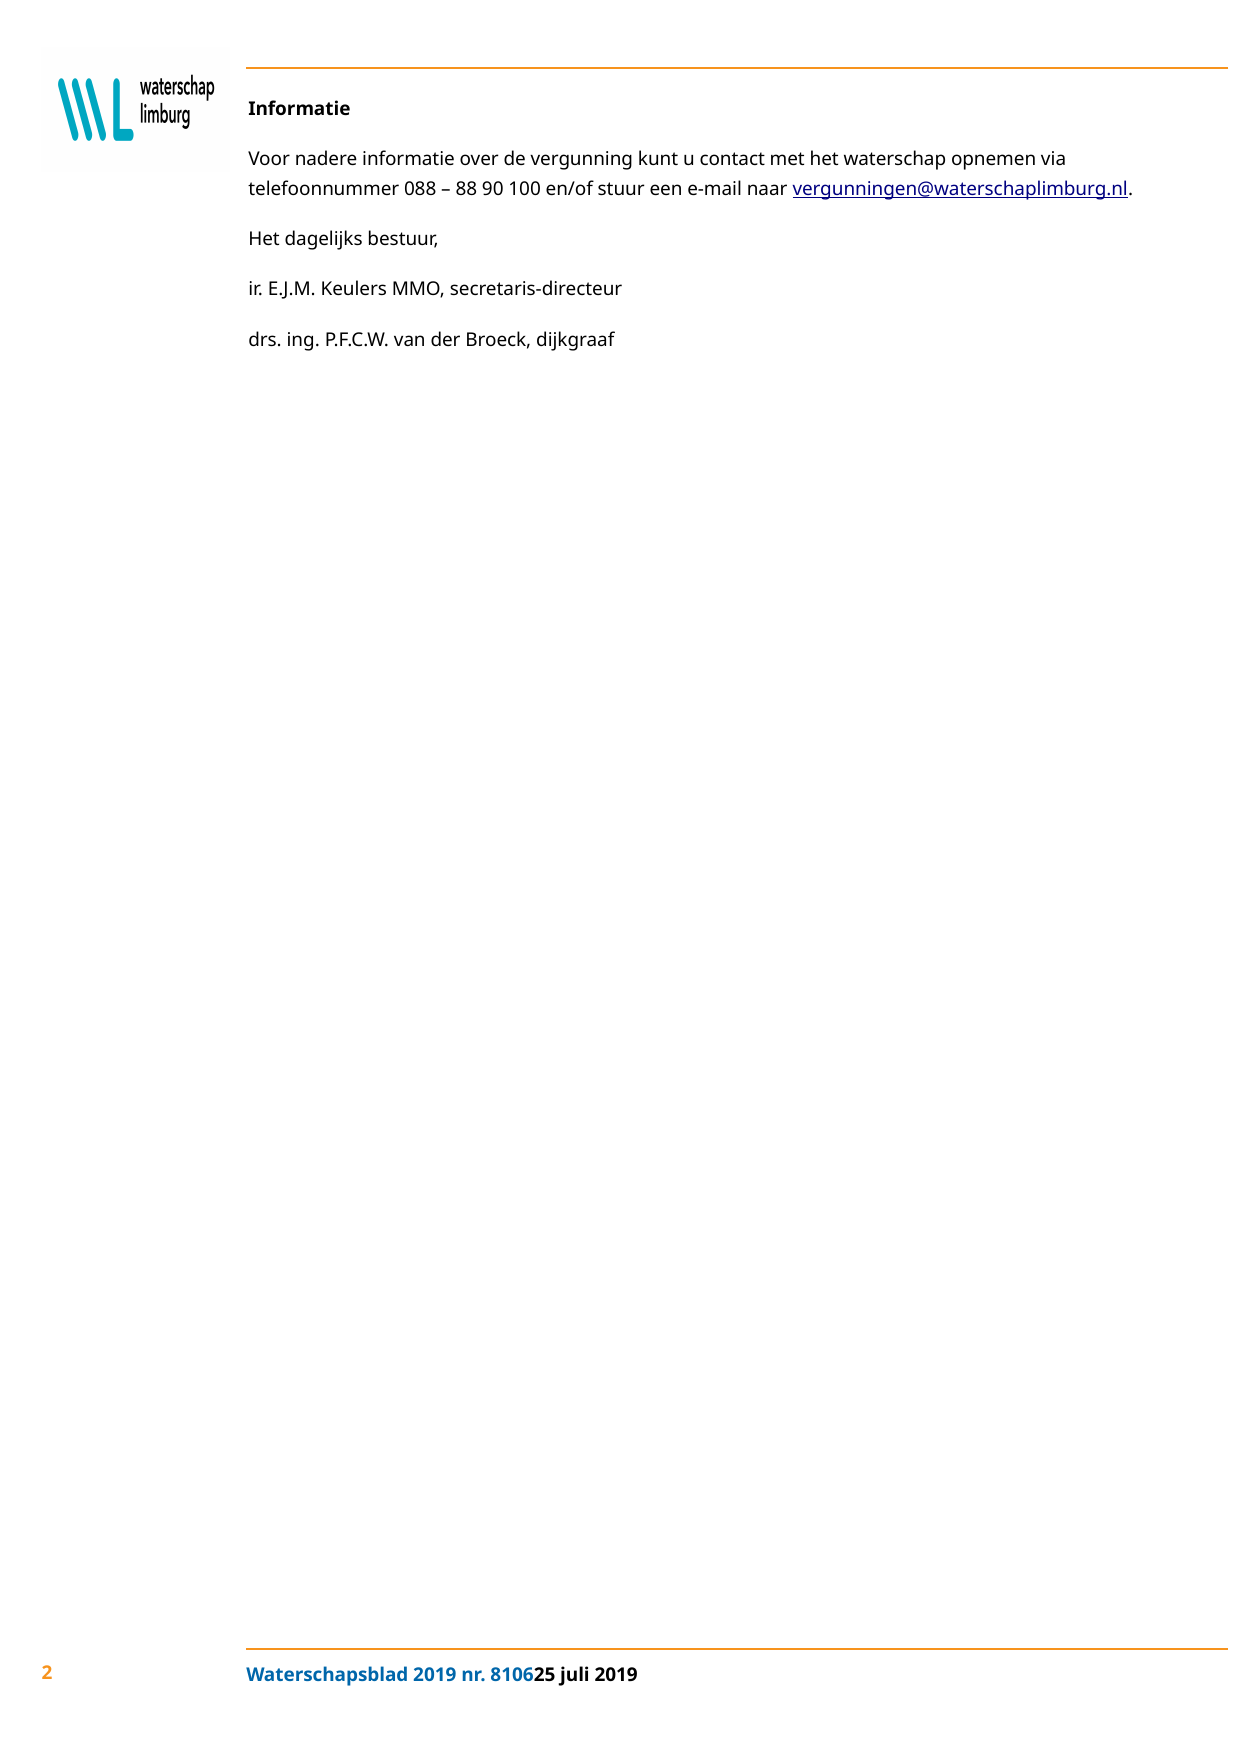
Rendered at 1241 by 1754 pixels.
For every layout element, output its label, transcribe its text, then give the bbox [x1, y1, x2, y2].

picture [41, 47, 231, 172]
text ir. E.J.M. Keulers MMO, secretaris-directeur [248, 276, 1152, 301]
text Voor nadere informatie over de vergunning kunt u contact met het waterschap opnemen via telefoonnummer 088 – 88 90 100 en/of stuur een e-mail naar vergunningen@waterschaplimburg.nl. [248, 145, 1152, 201]
text drs. ing. P.F.C.W. van der Broeck, dijkgraaf [248, 326, 1152, 352]
text Het dagelijks bestuur, [248, 225, 1152, 251]
text Informatie [248, 95, 1152, 121]
